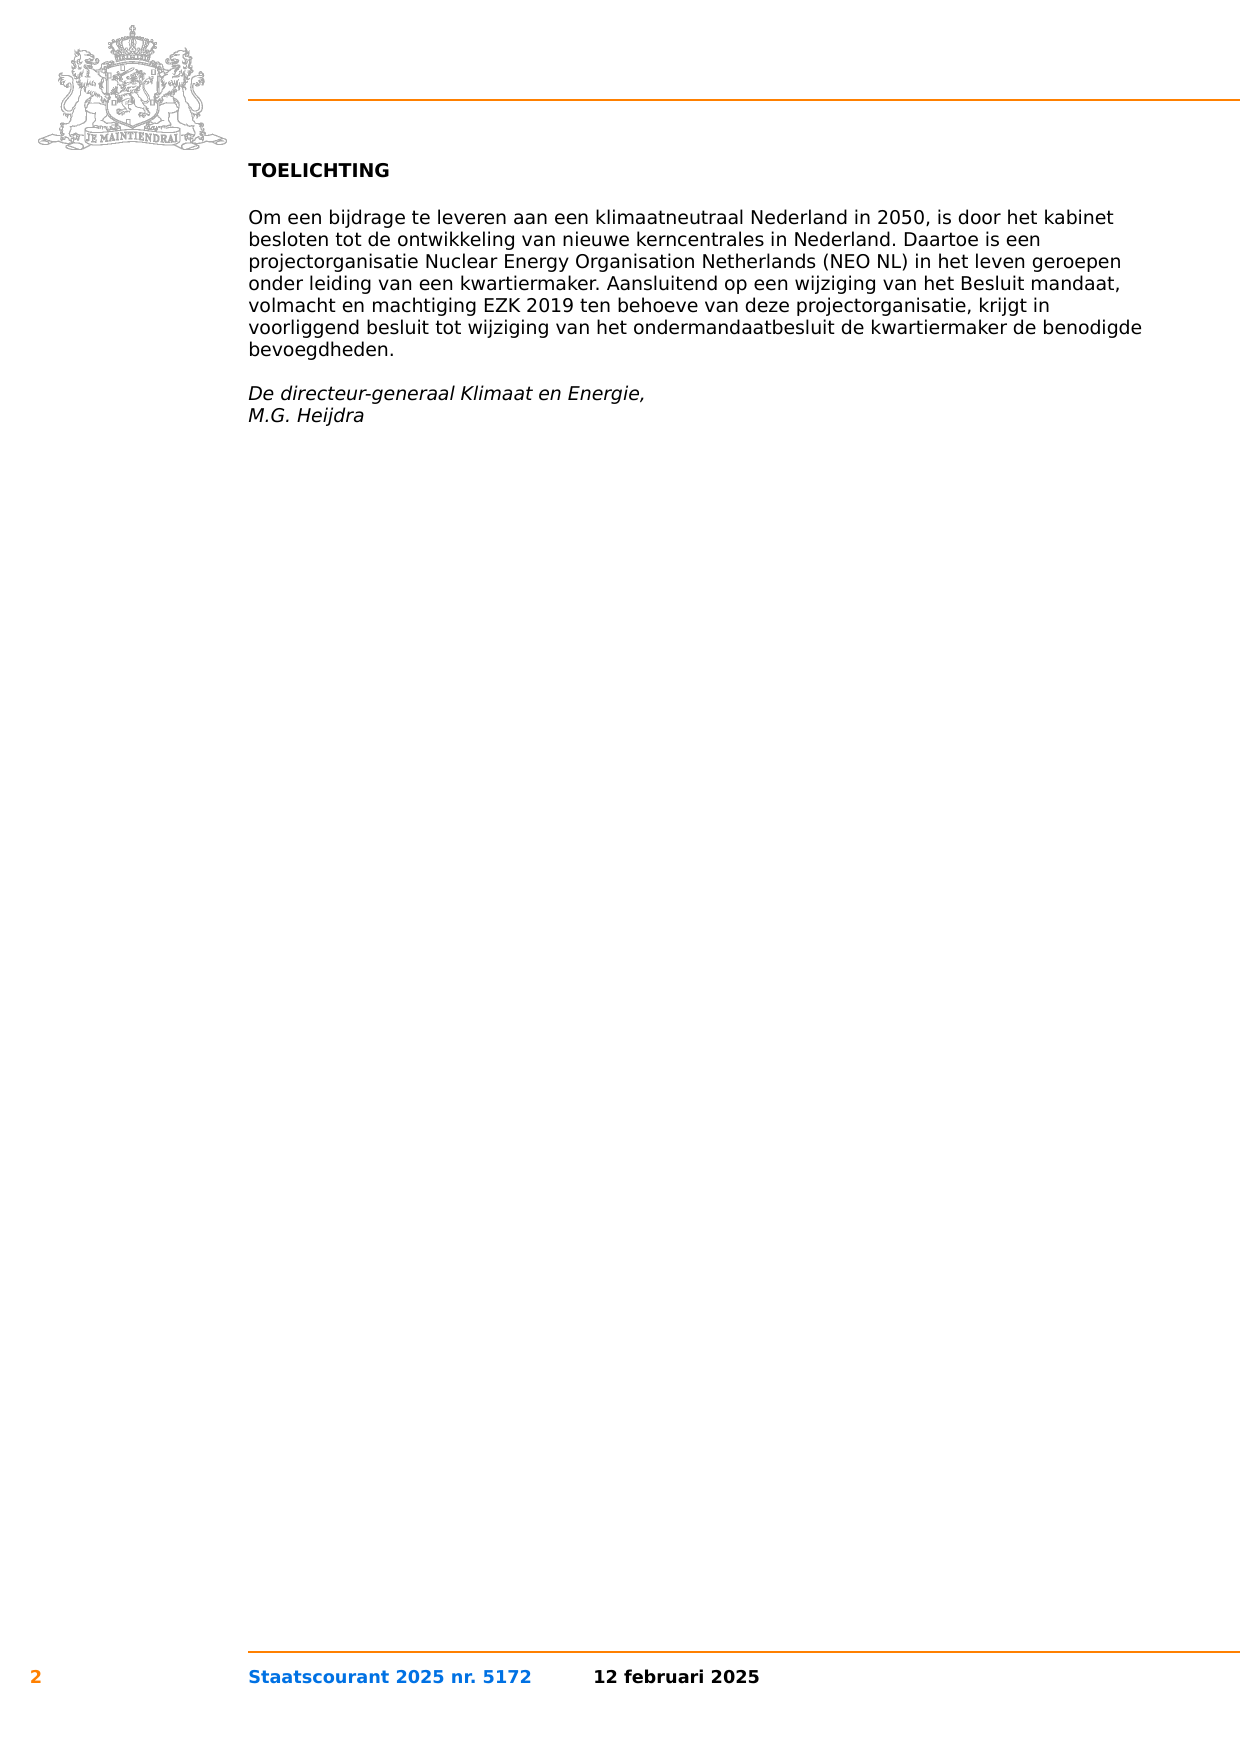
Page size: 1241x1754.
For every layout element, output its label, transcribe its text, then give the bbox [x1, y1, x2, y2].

text De directeur-generaal Klimaat en Energie, M.G. Heijdra [248, 383, 1163, 427]
picture [38, 25, 227, 150]
subtitle TOELICHTING [248, 160, 1163, 182]
text Om een bijdrage te leveren aan een klimaatneutraal Nederland in 2050, is door het kabinet besloten tot de ontwikkeling van nieuwe kerncentrales in Nederland. Daartoe is een projectorganisatie Nuclear Energy Organisation Netherlands (NEO NL) in het leven geroepen onder leiding van een kwartiermaker. Aansluitend op een wijziging van het Besluit mandaat, volmacht en machtiging EZK 2019 ten behoeve van deze projectorganisatie, krijgt in voorliggend besluit tot wijziging van het ondermandaatbesluit de kwartiermaker de benodigde bevoegdheden. [248, 207, 1163, 361]
